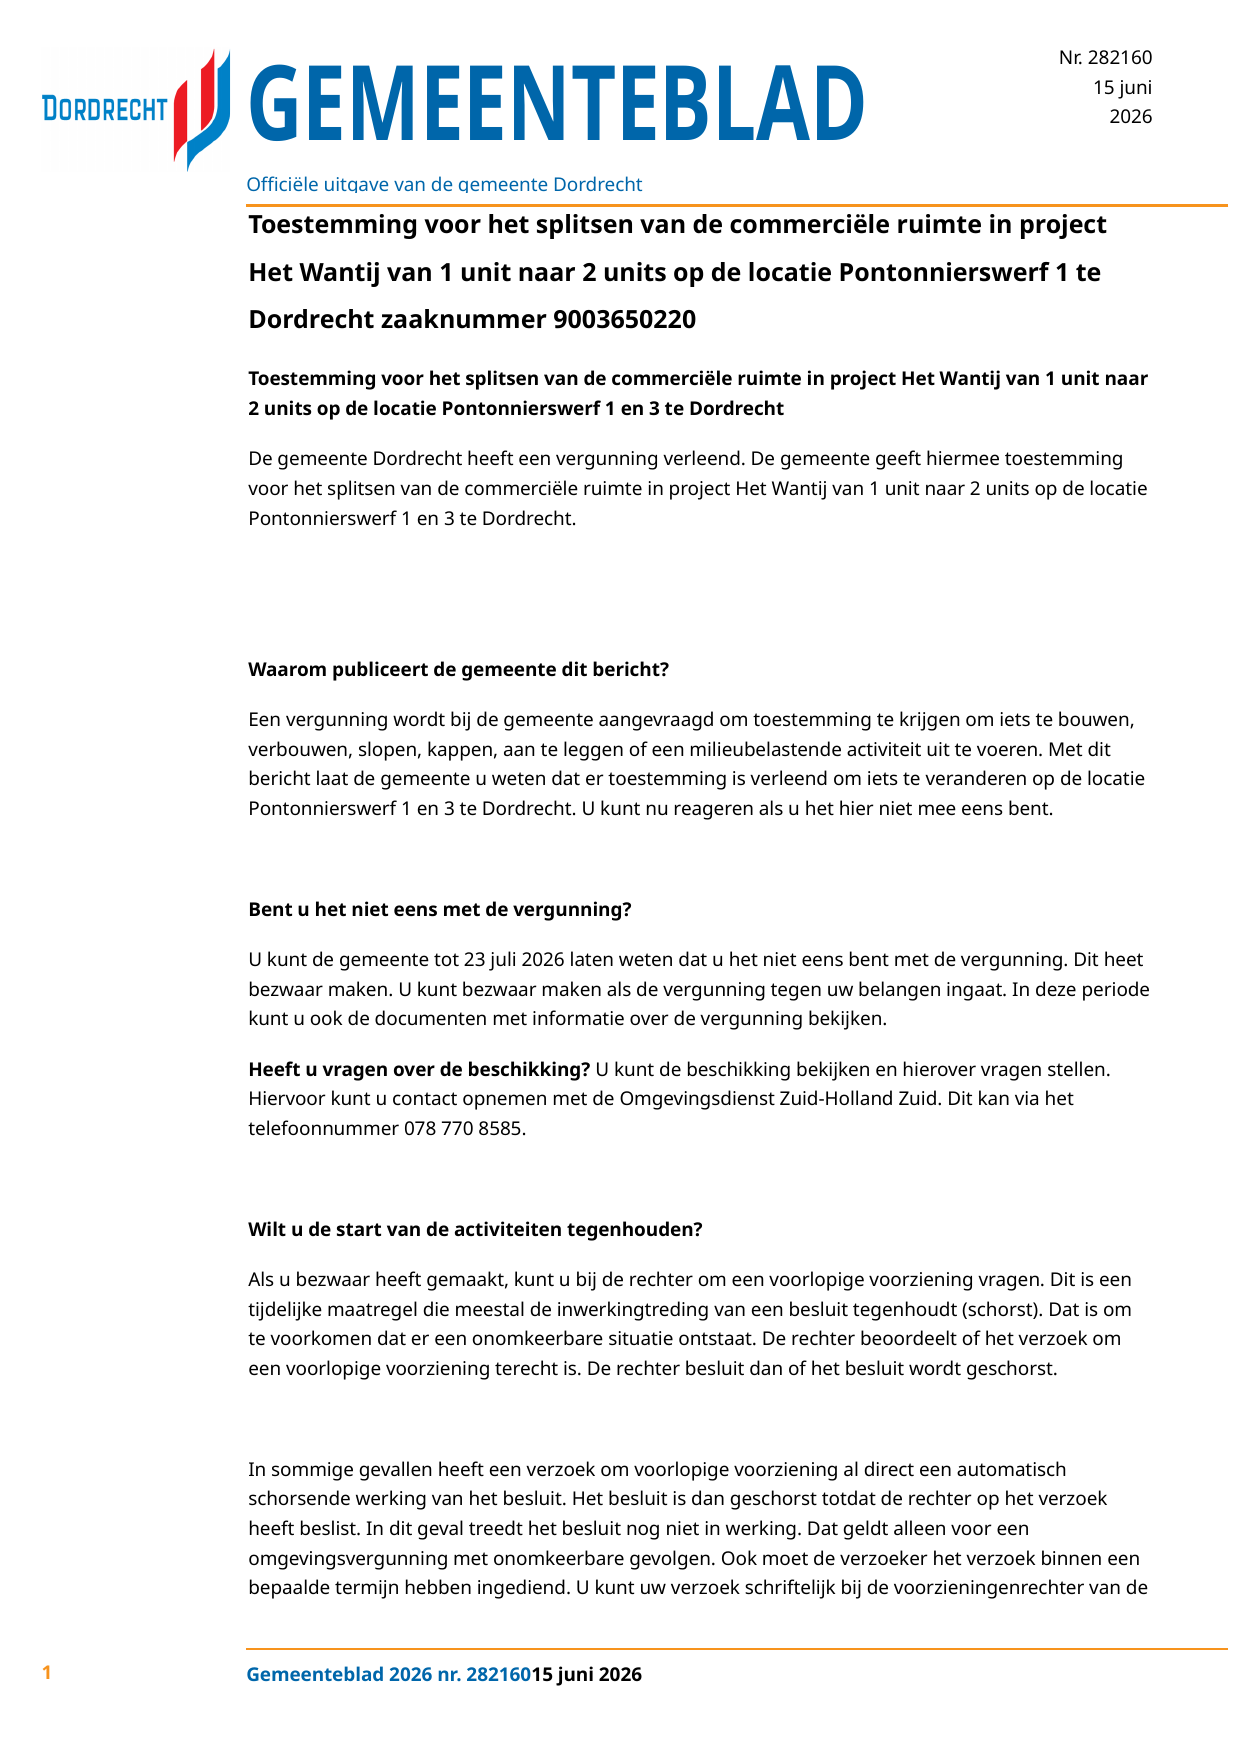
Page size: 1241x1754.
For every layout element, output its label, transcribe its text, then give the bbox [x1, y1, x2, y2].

text Toestemming voor het splitsen van de commerciële ruimte in project Het Wantij van 1 unit naar 2 units op de locatie Pontonnierswerf 1 te Dordrecht zaaknummer 9003650220 [248, 207, 1152, 336]
text Heeft u vragen over de beschikking? U kunt de beschikking bekijken en hierover vragen stellen. Hiervoor kunt u contact opnemen met de Omgevingsdienst Zuid-Holland Zuid. Dit kan via het telefoonnummer 078 770 8585. [248, 1056, 1152, 1141]
picture [41, 47, 231, 172]
text U kunt de gemeente tot 23 juli 2026 laten weten dat u het niet eens bent met de vergunning. Dit heet bezwaar maken. U kunt bezwaar maken als de vergunning tegen uw belangen ingaat. In deze periode kunt u ook de documenten met informatie over de vergunning bekijken. [248, 946, 1152, 1031]
text Bent u het niet eens met de vergunning? [248, 896, 1152, 922]
text De gemeente Dordrecht heeft een vergunning verleend. De gemeente geeft hiermee toestemming voor het splitsen van de commerciële ruimte in project Het Wantij van 1 unit naar 2 units op de locatie Pontonnierswerf 1 en 3 te Dordrecht. [248, 446, 1152, 530]
text Als u bezwaar heeft gemaakt, kunt u bij de rechter om een voorlopige voorziening vragen. Dit is een tijdelijke maatregel die meestal de inwerkingtreding van een besluit tegenhoudt (schorst). Dat is om te voorkomen dat er een onomkeerbare situatie ontstaat. De rechter beoordeelt of het verzoek om een voorlopige voorziening terecht is. De rechter besluit dan of het besluit wordt geschorst. [248, 1266, 1152, 1381]
text Een vergunning wordt bij de gemeente aangevraagd om toestemming te krijgen om iets te bouwen, verbouwen, slopen, kappen, aan te leggen of een milieubelastende activiteit uit te voeren. Met dit bericht laat de gemeente u weten dat er toestemming is verleend om iets te veranderen op de locatie Pontonnierswerf 1 en 3 te Dordrecht. U kunt nu reageren als u het hier niet mee eens bent. [248, 706, 1152, 821]
text Wilt u de start van de activiteiten tegenhouden? [248, 1216, 1152, 1242]
text In sommige gevallen heeft een verzoek om voorlopige voorziening al direct een automatisch schorsende werking van het besluit. Het besluit is dan geschorst totdat de rechter op het verzoek heeft beslist. In dit geval treedt het besluit nog niet in werking. Dat geldt alleen voor een omgevingsvergunning met onomkeerbare gevolgen. Ook moet de verzoeker het verzoek binnen een bepaalde termijn hebben ingediend. U kunt uw verzoek schriftelijk bij de voorzieningenrechter van de [248, 1456, 1152, 1600]
text Toestemming voor het splitsen van de commerciële ruimte in project Het Wantij van 1 unit naar 2 units op de locatie Pontonnierswerf 1 en 3 te Dordrecht [248, 366, 1152, 421]
text Waarom publiceert de gemeente dit bericht? [248, 656, 1152, 682]
